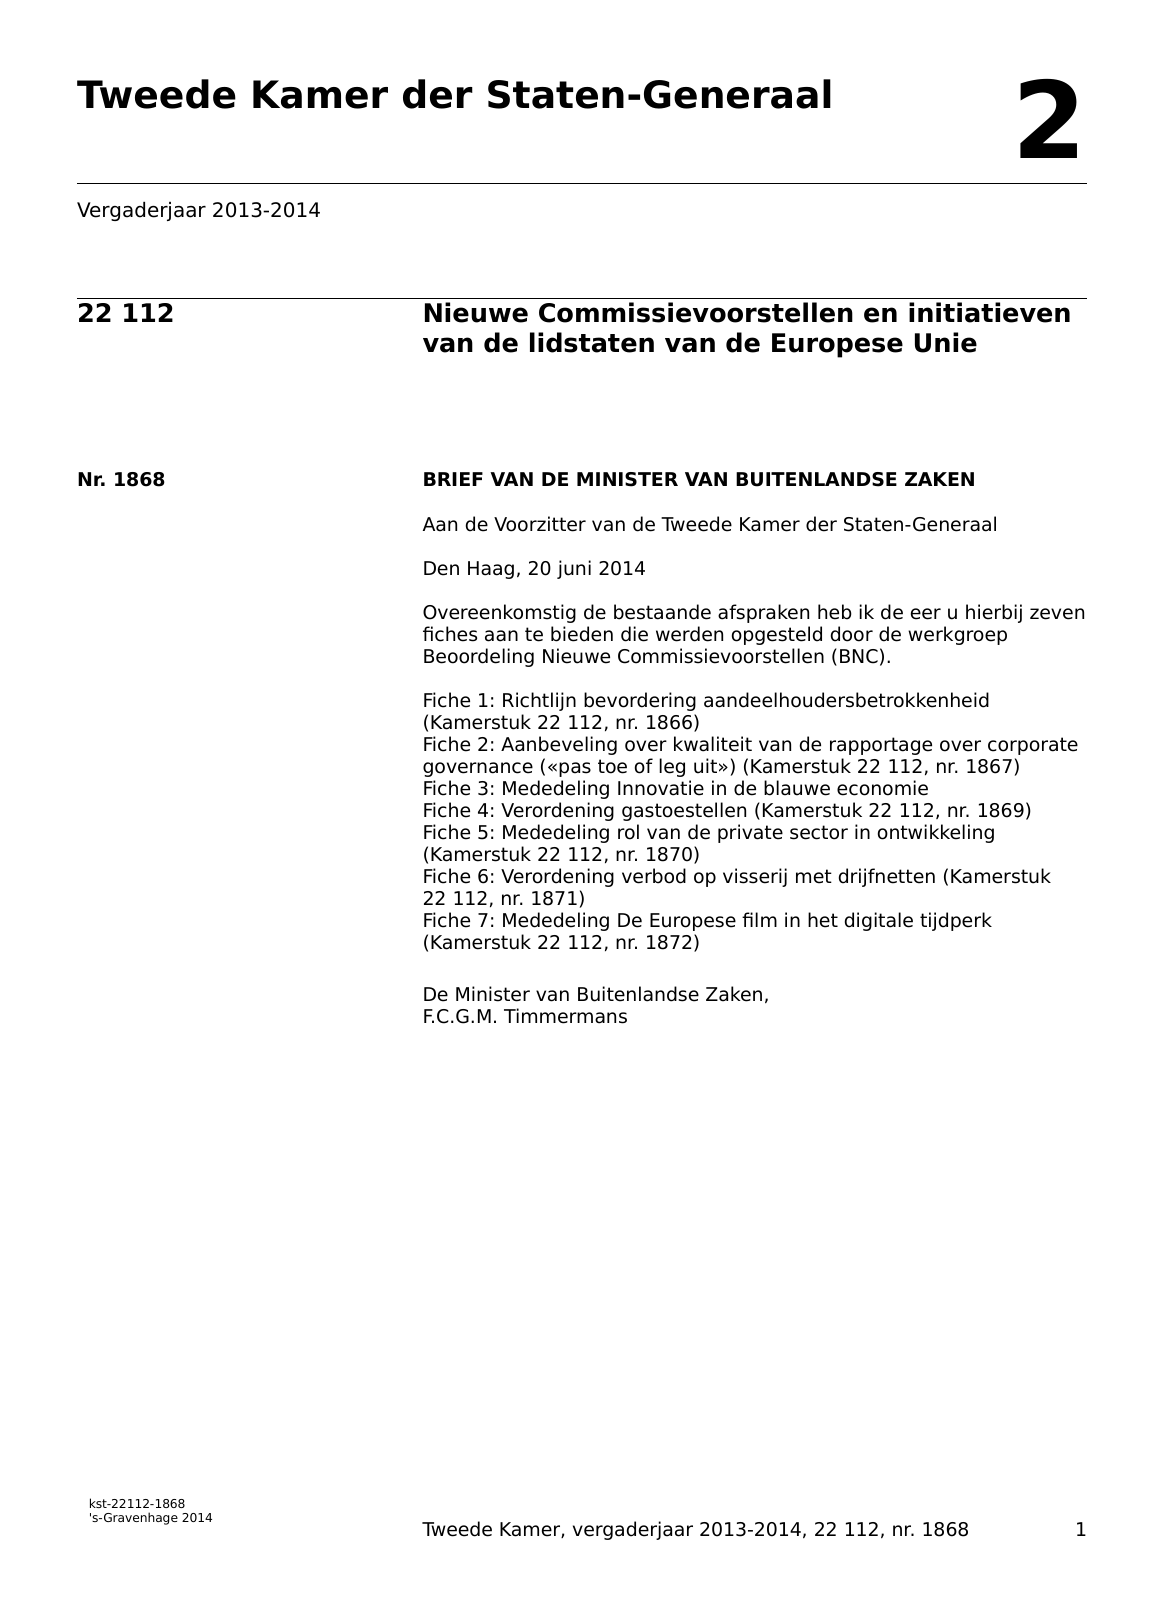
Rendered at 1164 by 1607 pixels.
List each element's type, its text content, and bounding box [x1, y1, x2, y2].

text Overeenkomstig de bestaande afspraken heb ik de eer u hierbij zeven fiches aan te bieden die werden opgesteld door de werkgroep Beoordeling Nieuwe Commissievoorstellen (BNC). [422, 602, 1087, 668]
text Fiche 5: Mededeling rol van de private sector in ontwikkeling [422, 822, 1087, 844]
text kst-22112-1868 [88, 1497, 323, 1511]
text Fiche 3: Mededeling Innovatie in de blauwe economie [422, 778, 1087, 800]
text 's-Gravenhage 2014 [88, 1511, 323, 1525]
subtitle 22 112 Nieuwe Commissievoorstellen en initiatieven van de lidstaten van de Europese Unie [77, 299, 1087, 358]
text (Kamerstuk 22 112, nr. 1866) [422, 712, 1087, 734]
text De Minister van Buitenlandse Zaken, F.C.G.M. Timmermans [422, 984, 1087, 1028]
text Fiche 4: Verordening gastoestellen (Kamerstuk 22 112, nr. 1869) [422, 800, 1087, 822]
text Aan de Voorzitter van de Tweede Kamer der Staten-Generaal [422, 513, 1087, 536]
subtitle Nr. 1868 BRIEF VAN DE MINISTER VAN BUITENLANDSE ZAKEN [77, 469, 1087, 491]
text Den Haag, 20 juni 2014 [422, 558, 1087, 580]
text (Kamerstuk 22 112, nr. 1872) [422, 932, 1087, 954]
text Fiche 2: Aanbeveling over kwaliteit van de rapportage over corporate [422, 734, 1087, 756]
text governance («pas toe of leg uit») (Kamerstuk 22 112, nr. 1867) [422, 756, 1087, 778]
table_cell Vergaderjaar 2013-2014 [77, 184, 1087, 298]
table_header Tweede Kamer der Staten-Generaal [77, 59, 886, 183]
table_header 2 [886, 59, 1087, 183]
text Fiche 6: Verordening verbod op visserij met drijfnetten (Kamerstuk 22 112, nr. 1871) [422, 866, 1087, 910]
text Fiche 7: Mededeling De Europese film in het digitale tijdperk [422, 910, 1087, 932]
text Fiche 1: Richtlijn bevordering aandeelhoudersbetrokkenheid [422, 690, 1087, 712]
text (Kamerstuk 22 112, nr. 1870) [422, 844, 1087, 866]
